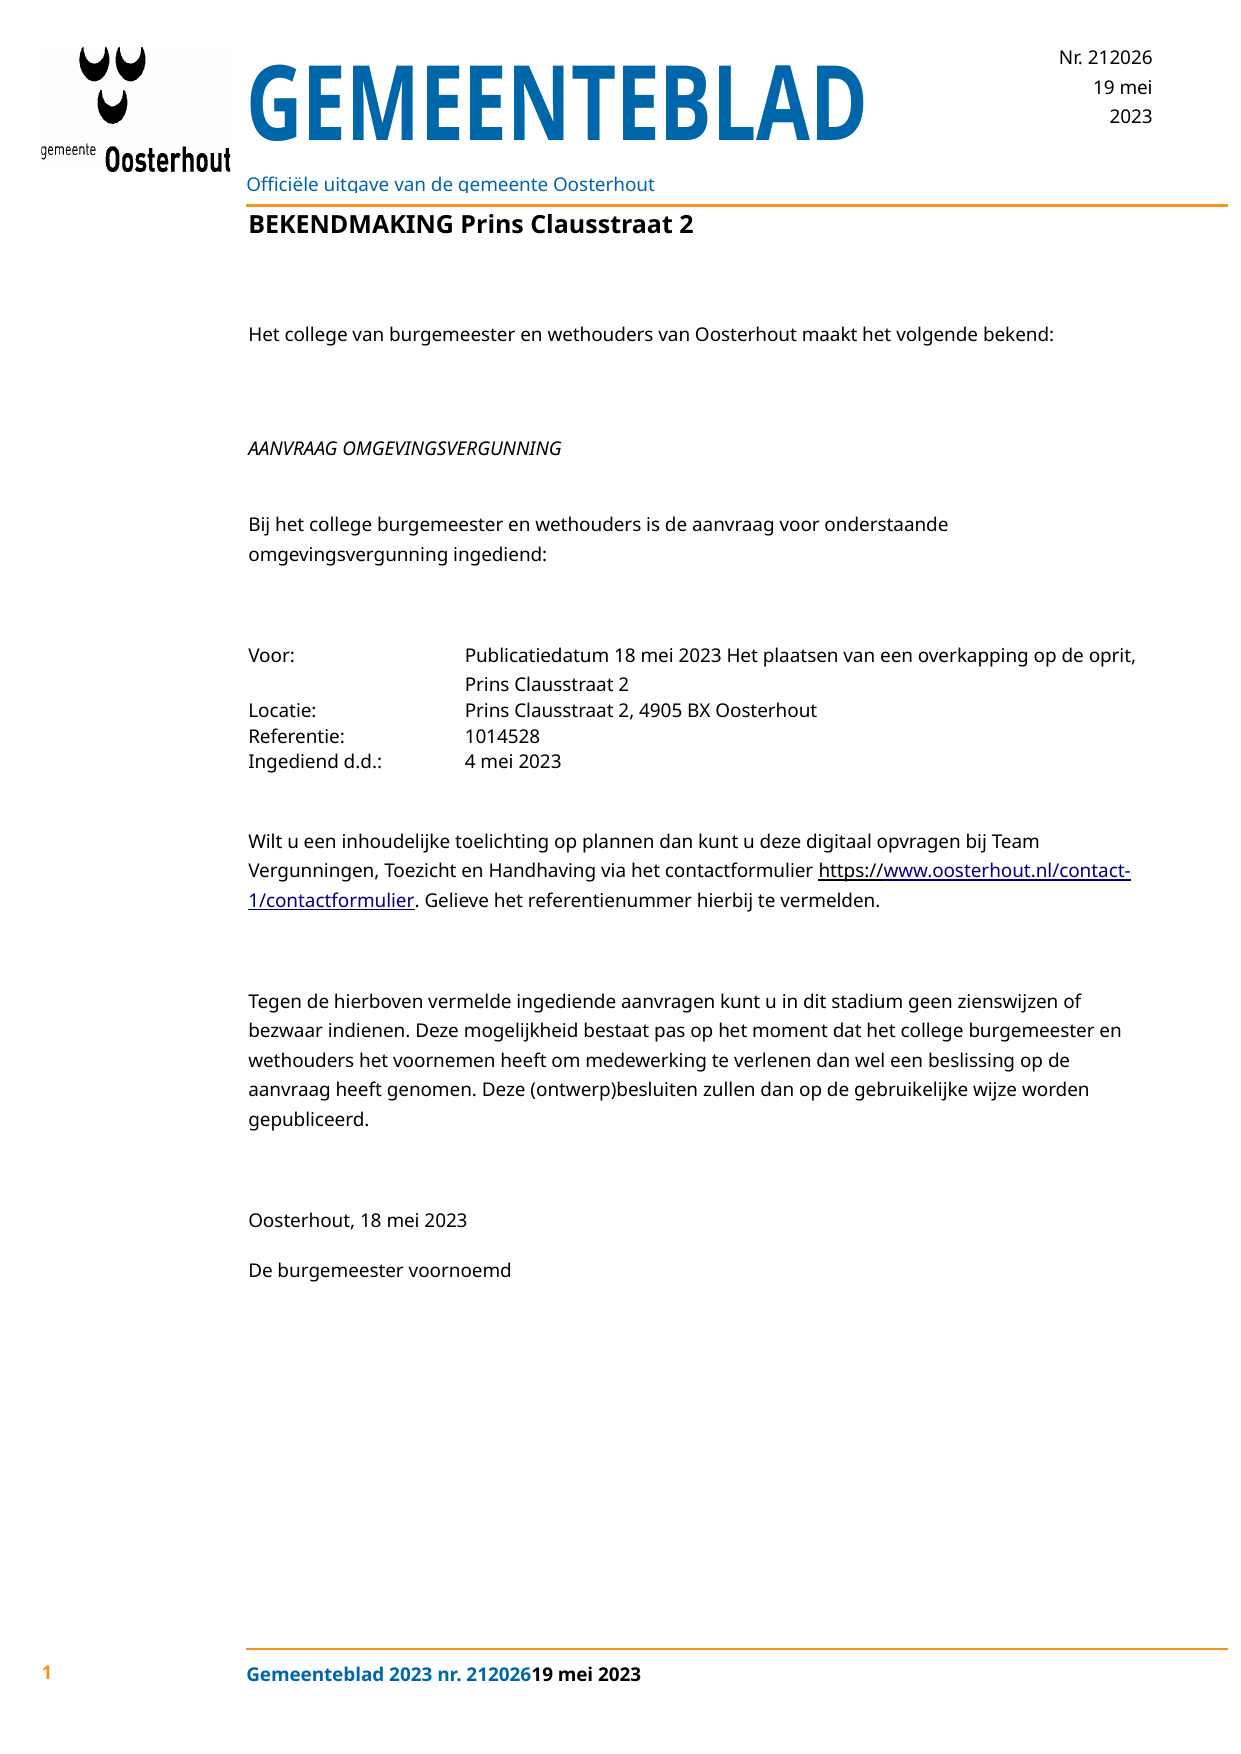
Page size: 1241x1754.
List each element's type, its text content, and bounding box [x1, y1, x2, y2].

table_cell Ingediend d.d.: [248, 749, 464, 774]
table_header Publicatiedatum 18 mei 2023 Het plaatsen van een overkapping op de oprit, Prins Clausstraat 2 [465, 642, 1152, 697]
text Bij het college burgemeester en wethouders is de aanvraag voor onderstaande omgevingsvergunning ingediend: [248, 511, 1152, 567]
text Tegen de hierboven vermelde ingediende aanvragen kunt u in dit stadium geen zienswijzen of bezwaar indienen. Deze mogelijkheid bestaat pas op het moment dat het college burgemeester en wethouders het voornemen heeft om medewerking te verlenen dan wel een beslissing op de aanvraag heeft genomen. Deze (ontwerp)besluiten zullen dan op de gebruikelijke wijze worden gepubliceerd. [248, 988, 1152, 1132]
table_cell Locatie: [248, 697, 464, 723]
table_cell Prins Clausstraat 2, 4905 BX Oosterhout [465, 697, 1152, 723]
picture [41, 47, 231, 172]
text Wilt u een inhoudelijke toelichting op plannen dan kunt u deze digitaal opvragen bij Team Vergunningen, Toezicht en Handhaving via het contactformulier https://www.oosterhout.nl/contact-1/contactformulier. Gelieve het referentienummer hierbij te vermelden. [248, 828, 1152, 913]
text BEKENDMAKING Prins Clausstraat 2 [248, 207, 1152, 241]
table_header Voor: [248, 642, 464, 697]
text Oosterhout, 18 mei 2023 [248, 1207, 1152, 1233]
text De burgemeester voornoemd [248, 1257, 1152, 1283]
table_cell 1014528 [465, 723, 1152, 748]
text Het college van burgemeester en wethouders van Oosterhout maakt het volgende bekend: [248, 321, 1152, 346]
table_cell Referentie: [248, 723, 464, 748]
table_cell 4 mei 2023 [465, 749, 1152, 774]
text AANVRAAG OMGEVINGSVERGUNNING [248, 435, 1152, 461]
